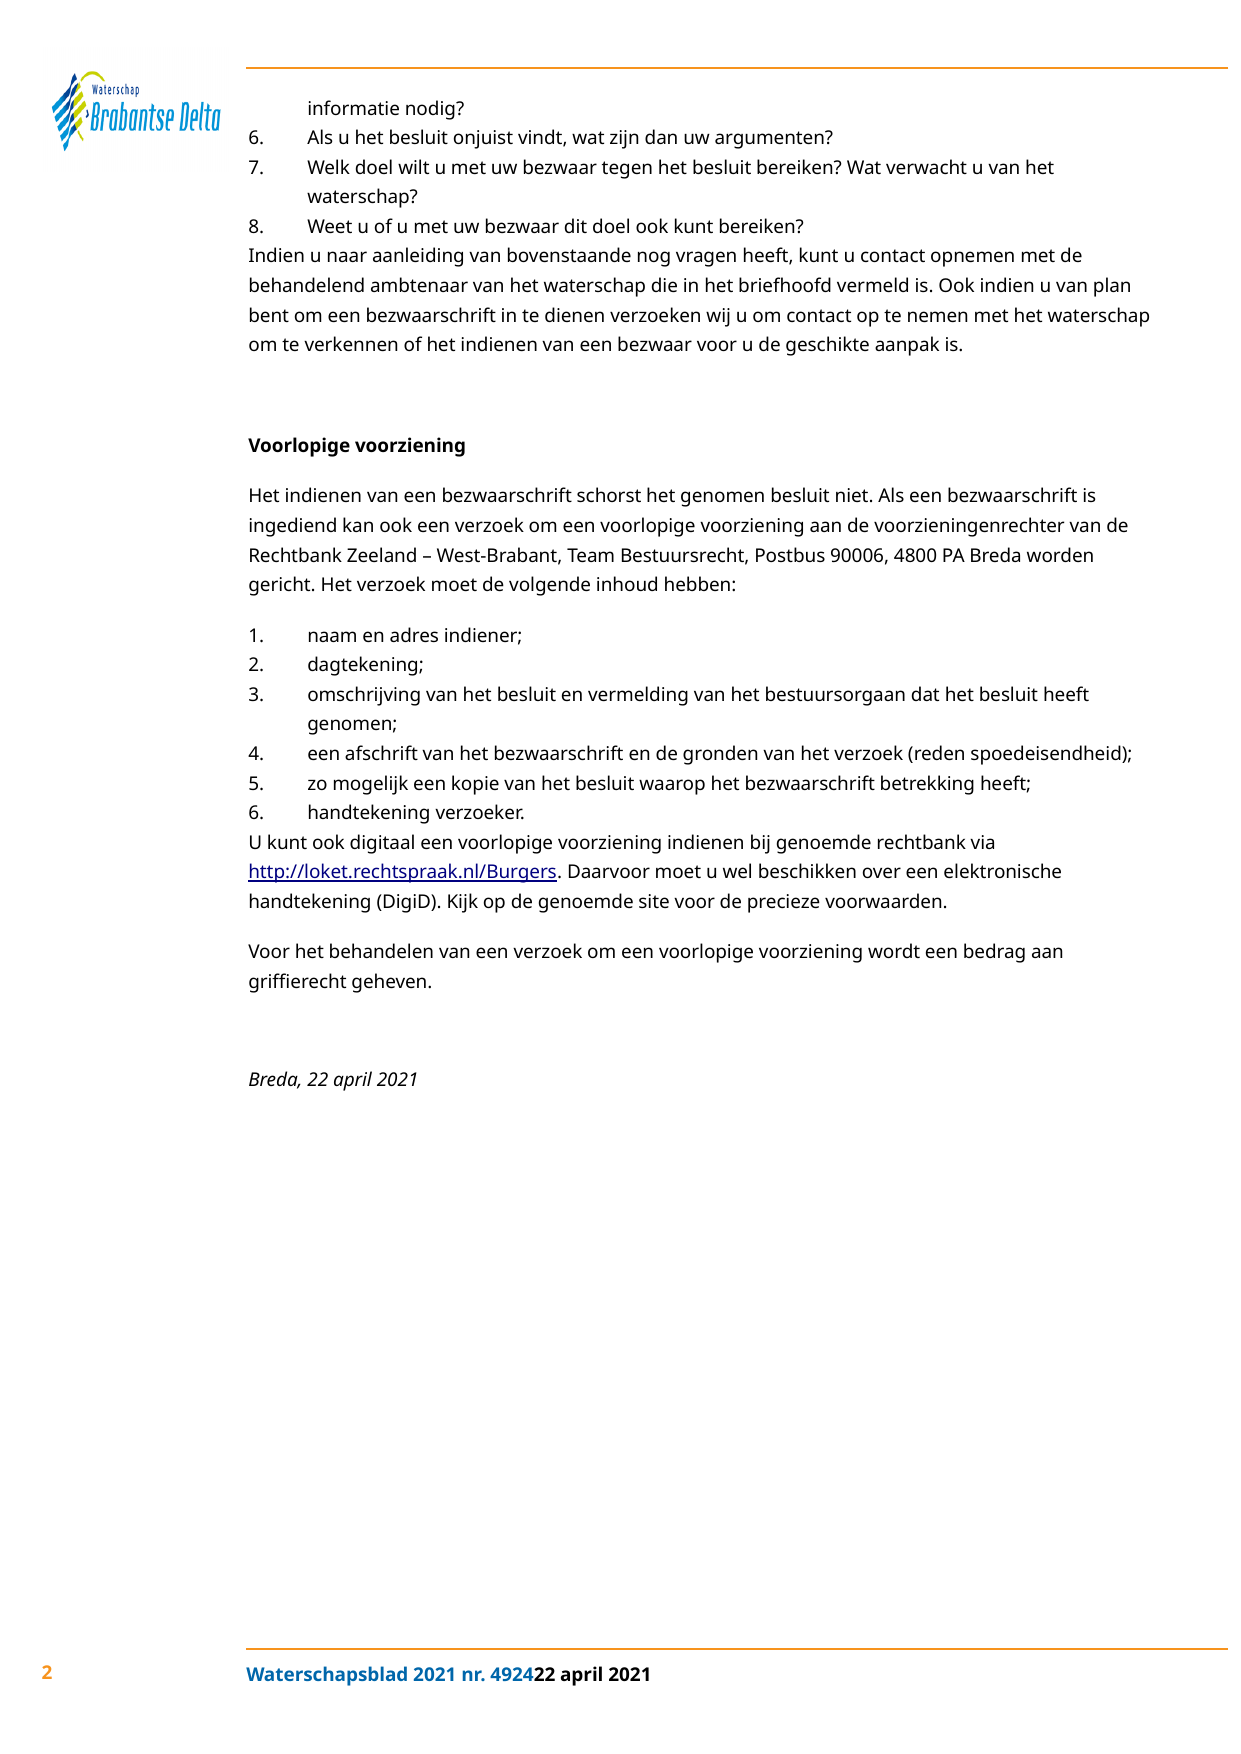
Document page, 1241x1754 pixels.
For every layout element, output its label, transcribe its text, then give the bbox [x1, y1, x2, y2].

list dagtekening; [248, 651, 1152, 677]
list handtekening verzoeker. [248, 799, 1152, 825]
text Breda, 22 april 2021 [248, 1066, 1152, 1092]
list Als u het besluit onjuist vindt, wat zijn dan uw argumenten? [248, 124, 1152, 150]
list omschrijving van het besluit en vermelding van het bestuursorgaan dat het besluit heeft genomen; [248, 681, 1152, 736]
list informatie nodig? [248, 95, 1152, 121]
text Voor het behandelen van een verzoek om een voorlopige voorziening wordt een bedrag aan griffierecht geheven. [248, 938, 1152, 994]
list een afschrift van het bezwaarschrift en de gronden van het verzoek (reden spoedeisendheid); [248, 740, 1152, 766]
list zo mogelijk een kopie van het besluit waarop het bezwaarschrift betrekking heeft; [248, 770, 1152, 796]
text Voorlopige voorziening [248, 432, 1152, 458]
list Weet u of u met uw bezwaar dit doel ook kunt bereiken? [248, 213, 1152, 239]
list Welk doel wilt u met uw bezwaar tegen het besluit bereiken? Wat verwacht u van het waterschap? [248, 154, 1152, 209]
picture [41, 47, 231, 172]
text Indien u naar aanleiding van bovenstaande nog vragen heeft, kunt u contact opnemen met de behandelend ambtenaar van het waterschap die in het briefhoofd vermeld is. Ook indien u van plan bent om een bezwaarschrift in te dienen verzoeken wij u om contact op te nemen met het waterschap om te verkennen of het indienen van een bezwaar voor u de geschikte aanpak is. [248, 243, 1152, 357]
text U kunt ook digitaal een voorlopige voorziening indienen bij genoemde rechtbank via http://loket.rechtspraak.nl/Burgers. Daarvoor moet u wel beschikken over een elektronische handtekening (DigiD). Kijk op de genoemde site voor de precieze voorwaarden. [248, 829, 1152, 914]
text Het indienen van een bezwaarschrift schorst het genomen besluit niet. Als een bezwaarschrift is ingediend kan ook een verzoek om een voorlopige voorziening aan de voorzieningenrechter van de Rechtbank Zeeland – West-Brabant, Team Bestuursrecht, Postbus 90006, 4800 PA Breda worden gericht. Het verzoek moet de volgende inhoud hebben: [248, 483, 1152, 597]
list naam en adres indiener; [248, 622, 1152, 648]
